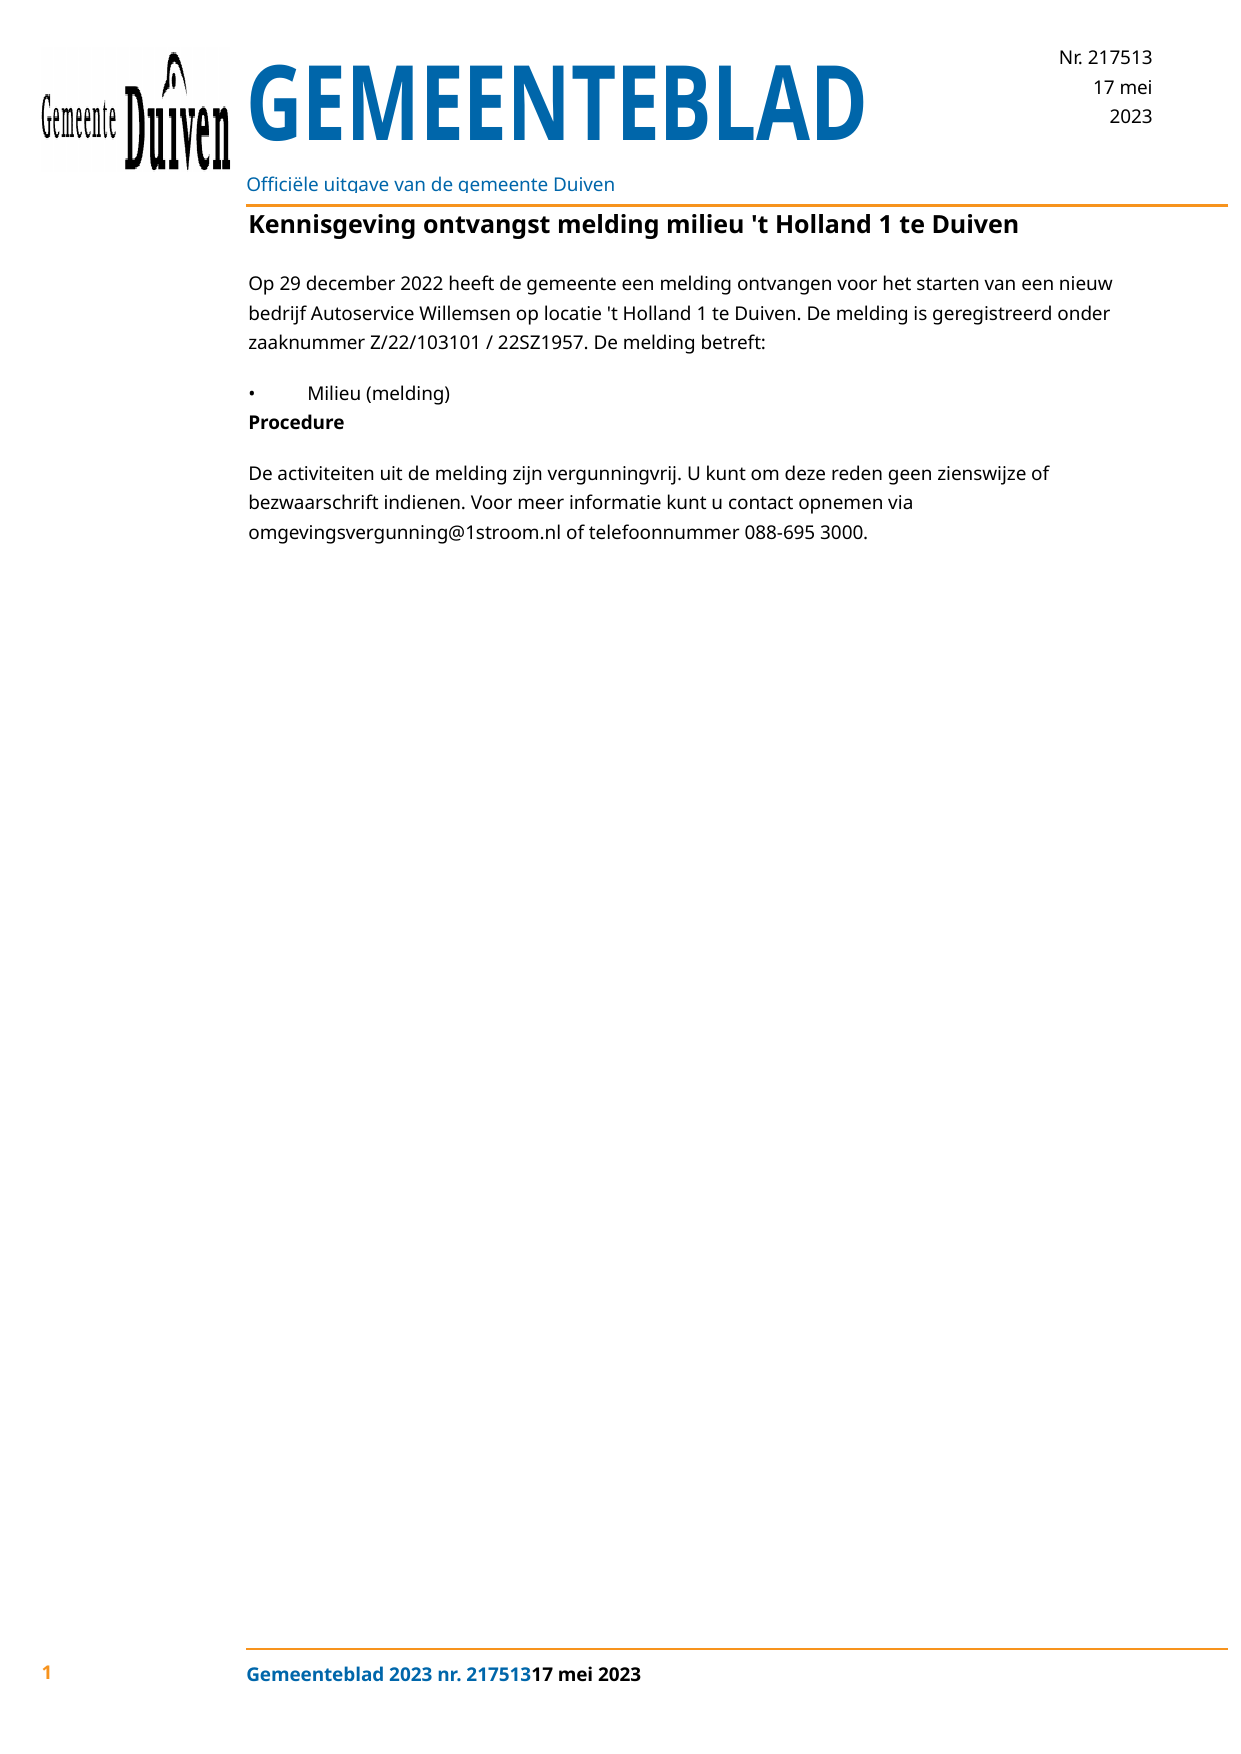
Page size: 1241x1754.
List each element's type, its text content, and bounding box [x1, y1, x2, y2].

picture [41, 47, 231, 172]
text Kennisgeving ontvangst melding milieu 't Holland 1 te Duiven [248, 207, 1152, 241]
list Milieu (melding) [248, 380, 1152, 406]
text Op 29 december 2022 heeft de gemeente een melding ontvangen voor het starten van een nieuw bedrijf Autoservice Willemsen op locatie 't Holland 1 te Duiven. De melding is geregistreerd onder zaaknummer Z/22/103101 / 22SZ1957. De melding betreft: [248, 270, 1152, 355]
text De activiteiten uit de melding zijn vergunningvrij. U kunt om deze reden geen zienswijze of bezwaarschrift indienen. Voor meer informatie kunt u contact opnemen via omgevingsvergunning@1stroom.nl of telefoonnummer 088-695 3000. [248, 460, 1152, 545]
text Procedure [248, 409, 1152, 435]
